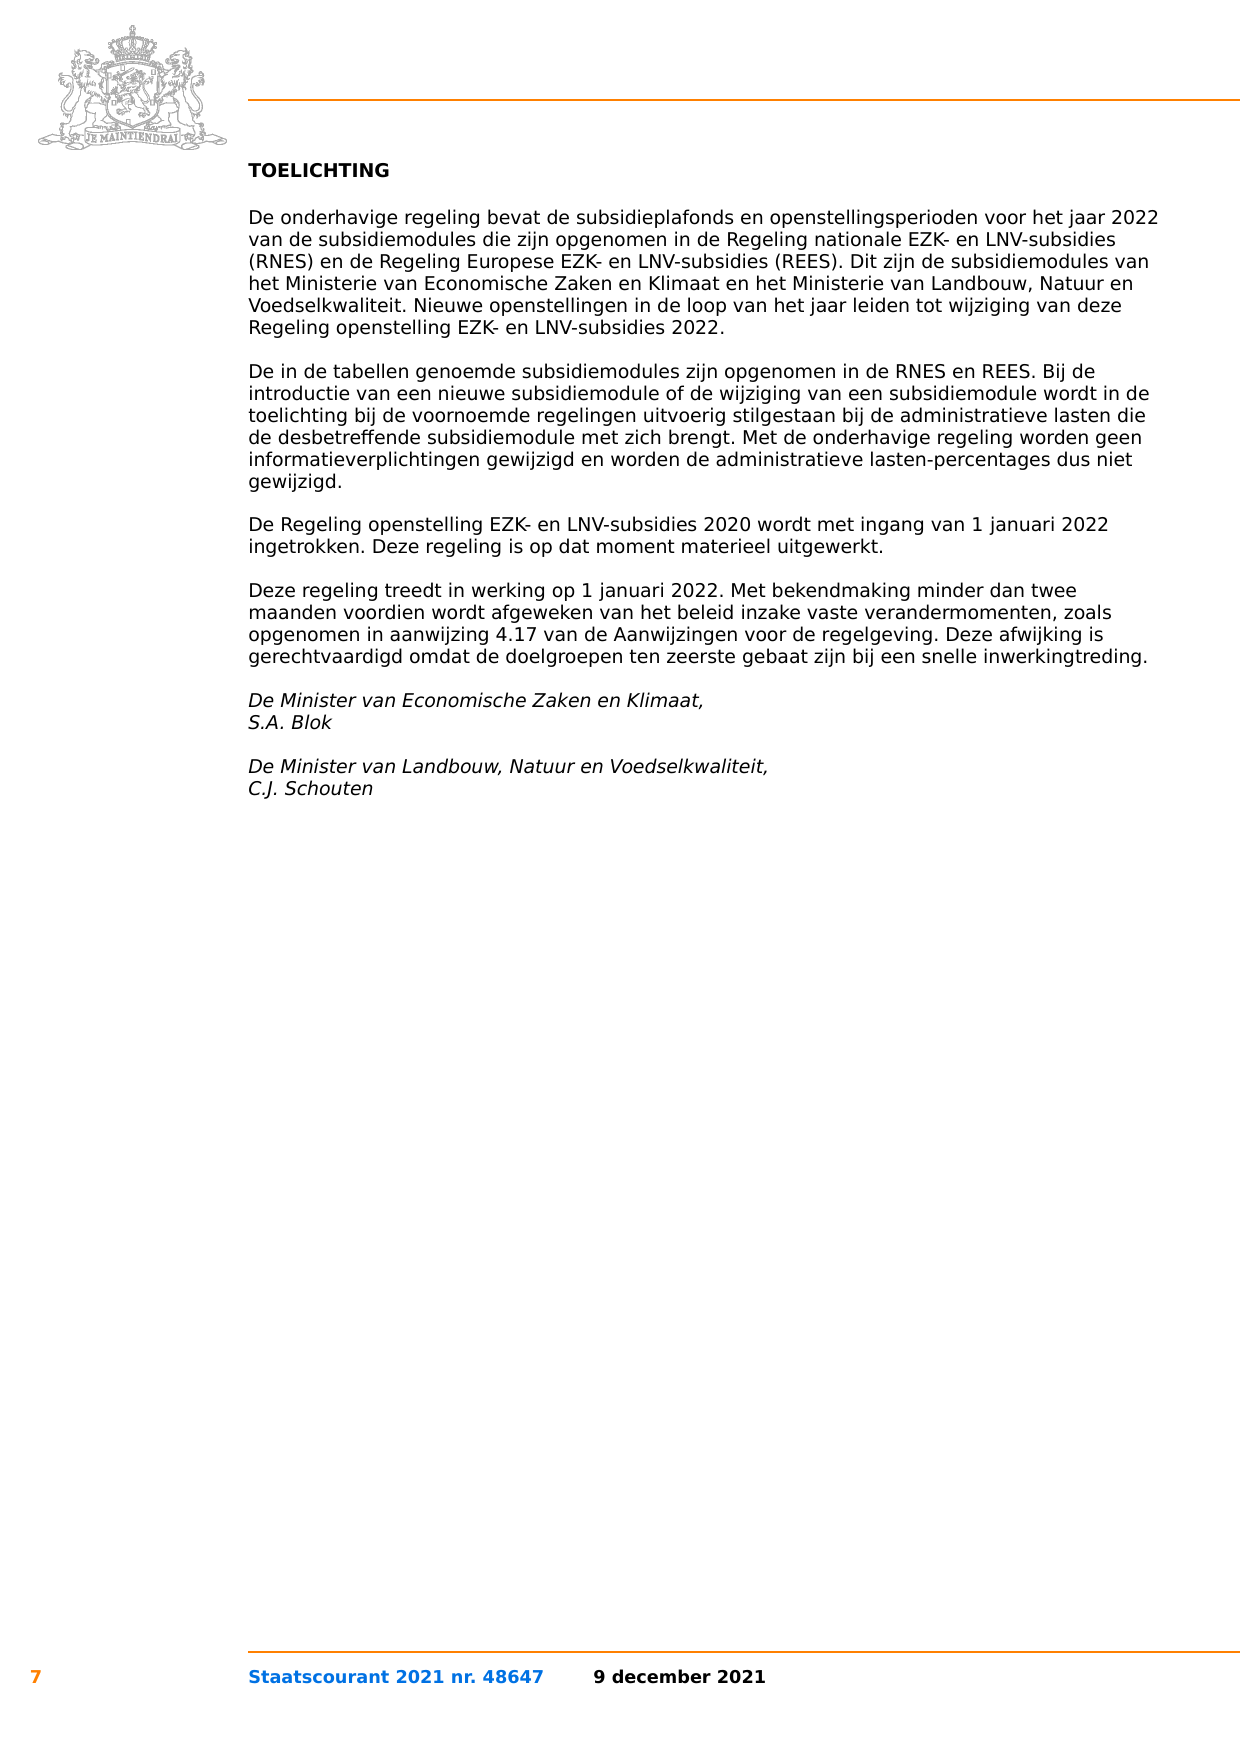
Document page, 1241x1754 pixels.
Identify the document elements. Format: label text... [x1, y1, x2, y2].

text De Minister van Landbouw, Natuur en Voedselkwaliteit, C.J. Schouten [248, 756, 1163, 800]
text De Minister van Economische Zaken en Klimaat, S.A. Blok [248, 690, 1163, 734]
text Deze regeling treedt in werking op 1 januari 2022. Met bekendmaking minder dan twee maanden voordien wordt afgeweken van het beleid inzake vaste verandermomenten, zoals opgenomen in aanwijzing 4.17 van de Aanwijzingen voor de regelgeving. Deze afwijking is gerechtvaardigd omdat de doelgroepen ten zeerste gebaat zijn bij een snelle inwerkingtreding. [248, 580, 1163, 668]
picture [38, 25, 227, 150]
subtitle TOELICHTING [248, 160, 1163, 182]
text De in de tabellen genoemde subsidiemodules zijn opgenomen in de RNES en REES. Bij de introductie van een nieuwe subsidiemodule of de wijziging van een subsidiemodule wordt in de toelichting bij de voornoemde regelingen uitvoerig stilgestaan bij de administratieve lasten die de desbetreffende subsidiemodule met zich brengt. Met de onderhavige regeling worden geen informatieverplichtingen gewijzigd en worden de administratieve lasten-percentages dus niet gewijzigd. [248, 361, 1163, 492]
text De Regeling openstelling EZK- en LNV-subsidies 2020 wordt met ingang van 1 januari 2022 ingetrokken. Deze regeling is op dat moment materieel uitgewerkt. [248, 514, 1163, 558]
text De onderhavige regeling bevat de subsidieplafonds en openstellingsperioden voor het jaar 2022 van de subsidiemodules die zijn opgenomen in de Regeling nationale EZK- en LNV-subsidies (RNES) en de Regeling Europese EZK- en LNV-subsidies (REES). Dit zijn de subsidiemodules van het Ministerie van Economische Zaken en Klimaat en het Ministerie van Landbouw, Natuur en Voedselkwaliteit. Nieuwe openstellingen in de loop van het jaar leiden tot wijziging van deze Regeling openstelling EZK- en LNV-subsidies 2022. [248, 207, 1163, 339]
